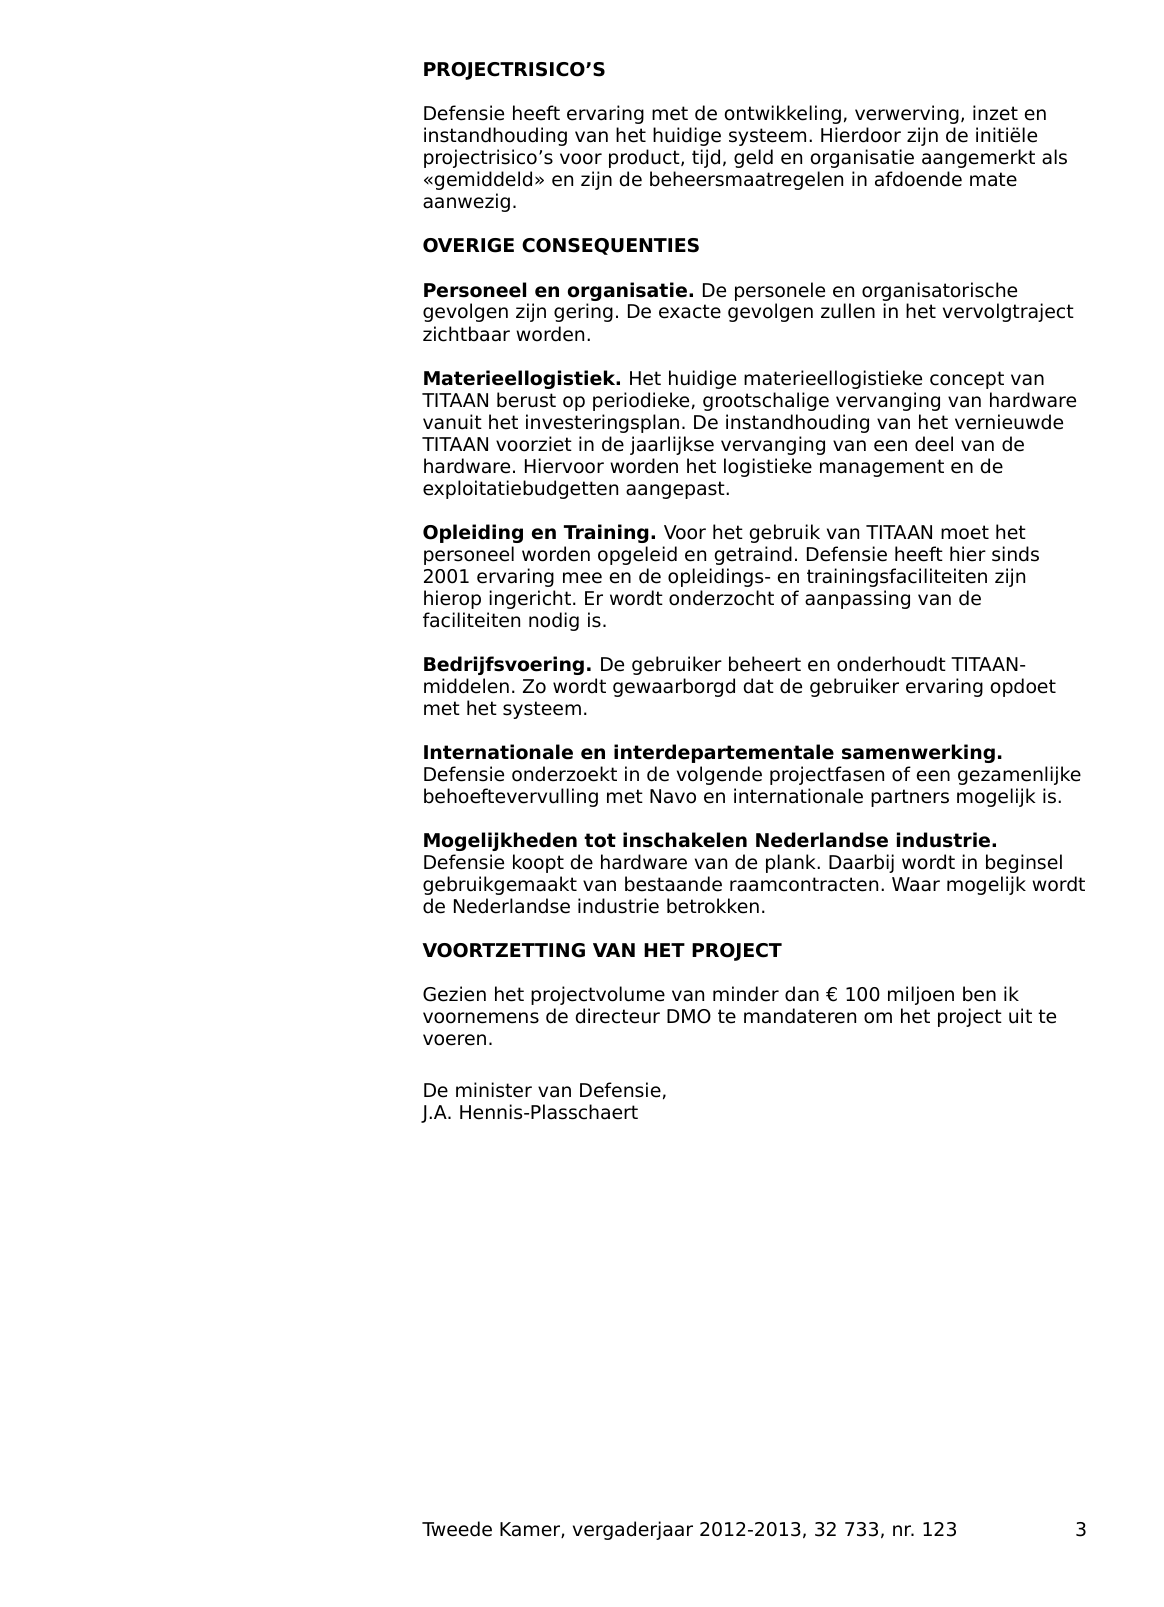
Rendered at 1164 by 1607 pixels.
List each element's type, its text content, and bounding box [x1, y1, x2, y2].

text Gezien het projectvolume van minder dan € 100 miljoen ben ik voornemens de directeur DMO te mandateren om het project uit te voeren. [422, 984, 1087, 1050]
text Mogelijkheden tot inschakelen Nederlandse industrie. Defensie koopt de hardware van de plank. Daarbij wordt in beginsel gebruikgemaakt van bestaande raamcontracten. Waar mogelijk wordt de Nederlandse industrie betrokken. [422, 830, 1087, 918]
text Personeel en organisatie. De personele en organisatorische gevolgen zijn gering. De exacte gevolgen zullen in het vervolgtraject zichtbaar worden. [422, 279, 1087, 345]
text De minister van Defensie, J.A. Hennis-Plasschaert [422, 1080, 1087, 1124]
text Opleiding en Training. Voor het gebruik van TITAAN moet het personeel worden opgeleid en getraind. Defensie heeft hier sinds 2001 ervaring mee en de opleidings- en trainingsfaciliteiten zijn hierop ingericht. Er wordt onderzocht of aanpassing van de faciliteiten nodig is. [422, 522, 1087, 632]
text Bedrijfsvoering. De gebruiker beheert en onderhoudt TITAAN-middelen. Zo wordt gewaarborgd dat de gebruiker ervaring opdoet met het systeem. [422, 654, 1087, 720]
subtitle OVERIGE CONSEQUENTIES [422, 235, 1087, 257]
text Internationale en interdepartementale samenwerking. Defensie onderzoekt in de volgende projectfasen of een gezamenlijke behoeftevervulling met Navo en internationale partners mogelijk is. [422, 742, 1087, 808]
subtitle PROJECTRISICO’S [422, 59, 1087, 81]
subtitle VOORTZETTING VAN HET PROJECT [422, 940, 1087, 962]
text Materieellogistiek. Het huidige materieellogistieke concept van TITAAN berust op periodieke, grootschalige vervanging van hardware vanuit het investeringsplan. De instandhouding van het vernieuwde TITAAN voorziet in de jaarlijkse vervanging van een deel van de hardware. Hiervoor worden het logistieke management en de exploitatiebudgetten aangepast. [422, 368, 1087, 499]
text Defensie heeft ervaring met de ontwikkeling, verwerving, inzet en instandhouding van het huidige systeem. Hierdoor zijn de initiële projectrisico’s voor product, tijd, geld en organisatie aangemerkt als «gemiddeld» en zijn de beheersmaatregelen in afdoende mate aanwezig. [422, 103, 1087, 213]
